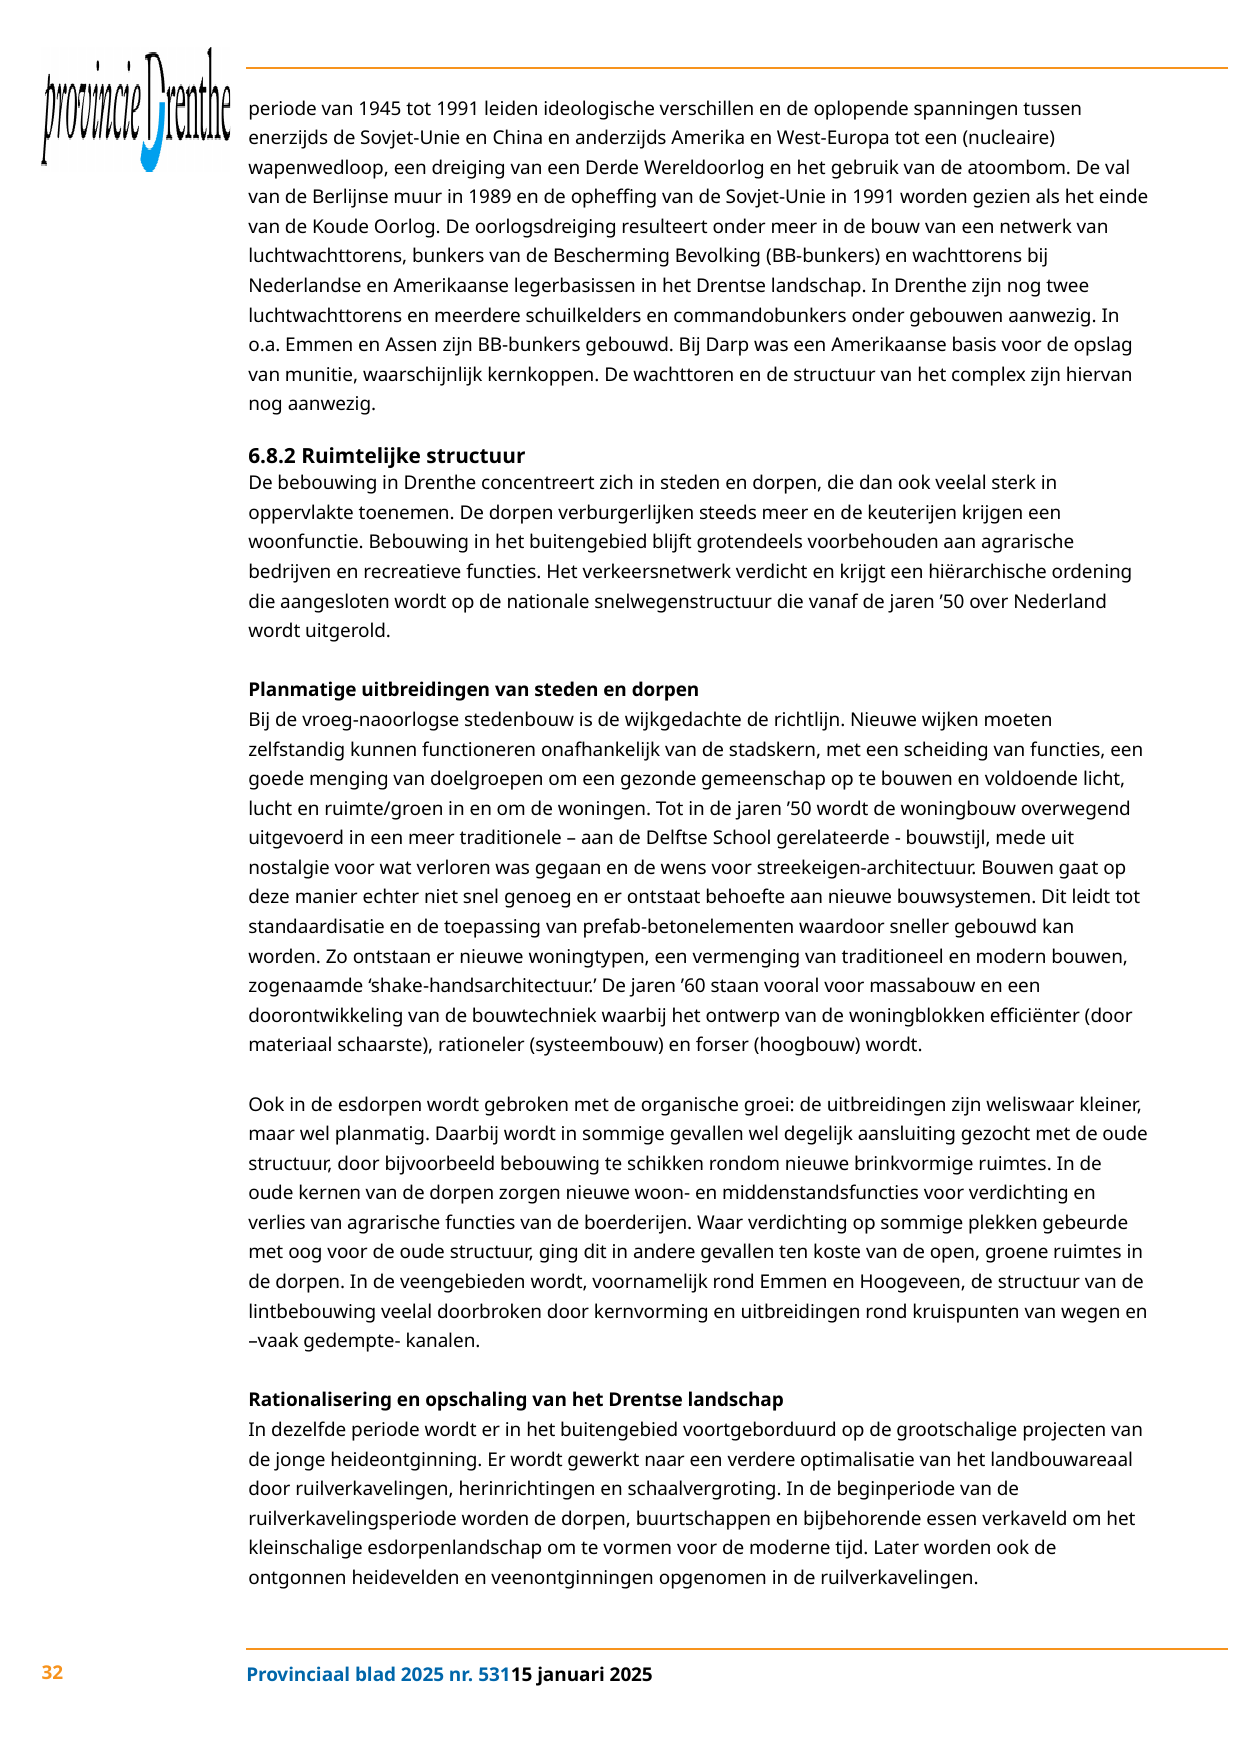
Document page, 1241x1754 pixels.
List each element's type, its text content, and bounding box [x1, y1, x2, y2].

text De bebouwing in Drenthe concentreert zich in steden en dorpen, die dan ook veelal sterk in oppervlakte toenemen. De dorpen verburgerlijken steeds meer en de keuterijen krijgen een woonfunctie. Bebouwing in het buitengebied blijft grotendeels voorbehouden aan agrarische bedrijven en recreatieve functies. Het verkeersnetwerk verdicht en krijgt een hiërarchische ordening die aangesloten wordt op de nationale snelwegenstructuur die vanaf de jaren ’50 over Nederland wordt uitgerold. [248, 469, 1152, 643]
text Bij de vroeg-naoorlogse stedenbouw is de wijkgedachte de richtlijn. Nieuwe wijken moeten zelfstandig kunnen functioneren onafhankelijk van de stadskern, met een scheiding van functies, een goede menging van doelgroepen om een gezonde gemeenschap op te bouwen en voldoende licht, lucht en ruimte/groen in en om de woningen. Tot in de jaren ’50 wordt de woningbouw overwegend uitgevoerd in een meer traditionele – aan de Delftse School gerelateerde - bouwstijl, mede uit nostalgie voor wat verloren was gegaan en de wens voor streekeigen-architectuur. Bouwen gaat op deze manier echter niet snel genoeg en er ontstaat behoefte aan nieuwe bouwsystemen. Dit leidt tot standaardisatie en de toepassing van prefab-betonelementen waardoor sneller gebouwd kan worden. Zo ontstaan er nieuwe woningtypen, een vermenging van traditioneel en modern bouwen, zogenaamde ‘shake-handsarchitectuur.’ De jaren ’60 staan vooral voor massabouw en een doorontwikkeling van de bouwtechniek waarbij het ontwerp van de woningblokken efficiënter (door materiaal schaarste), rationeler (systeembouw) en forser (hoogbouw) wordt. [248, 706, 1152, 1057]
text Ook in de esdorpen wordt gebroken met de organische groei: de uitbreidingen zijn weliswaar kleiner, maar wel planmatig. Daarbij wordt in sommige gevallen wel degelijk aansluiting gezocht met de oude structuur, door bijvoorbeeld bebouwing te schikken rondom nieuwe brinkvormige ruimtes. In de oude kernen van de dorpen zorgen nieuwe woon- en middenstandsfuncties voor verdichting en verlies van agrarische functies van de boerderijen. Waar verdichting op sommige plekken gebeurde met oog voor de oude structuur, ging dit in andere gevallen ten koste van de open, groene ruimtes in de dorpen. In de veengebieden wordt, voornamelijk rond Emmen en Hoogeveen, de structuur van de lintbebouwing veelal doorbroken door kernvorming en uitbreidingen rond kruispunten van wegen en –vaak gedempte- kanalen. [248, 1091, 1152, 1353]
text periode van 1945 tot 1991 leiden ideologische verschillen en de oplopende spanningen tussen enerzijds de Sovjet-Unie en China en anderzijds Amerika en West-Europa tot een (nucleaire) wapenwedloop, een dreiging van een Derde Wereldoorlog en het gebruik van de atoombom. De val van de Berlijnse muur in 1989 en de opheffing van de Sovjet-Unie in 1991 worden gezien als het einde van de Koude Oorlog. De oorlogsdreiging resulteert onder meer in de bouw van een netwerk van luchtwachttorens, bunkers van de Bescherming Bevolking (BB-bunkers) en wachttorens bij Nederlandse en Amerikaanse legerbasissen in het Drentse landschap. In Drenthe zijn nog twee luchtwachttorens en meerdere schuilkelders en commandobunkers onder gebouwen aanwezig. In o.a. Emmen en Assen zijn BB-bunkers gebouwd. Bij Darp was een Amerikaanse basis voor de opslag van munitie, waarschijnlijk kernkoppen. De wachttoren en de structuur van het complex zijn hiervan nog aanwezig. [248, 95, 1152, 416]
picture [41, 47, 231, 172]
text 6.8.2 Ruimtelijke structuur [248, 441, 1152, 469]
text In dezelfde periode wordt er in het buitengebied voortgeborduurd op de grootschalige projecten van de jonge heideontginning. Er wordt gewerkt naar een verdere optimalisatie van het landbouwareaal door ruilverkavelingen, herinrichtingen en schaalvergroting. In de beginperiode van de ruilverkavelingsperiode worden de dorpen, buurtschappen en bijbehorende essen verkaveld om het kleinschalige esdorpenlandschap om te vormen voor de moderne tijd. Later worden ook de ontgonnen heidevelden en veenontginningen opgenomen in de ruilverkavelingen. [248, 1416, 1152, 1590]
text Rationalisering en opschaling van het Drentse landschap [248, 1387, 1152, 1412]
text Planmatige uitbreidingen van steden en dorpen [248, 677, 1152, 702]
